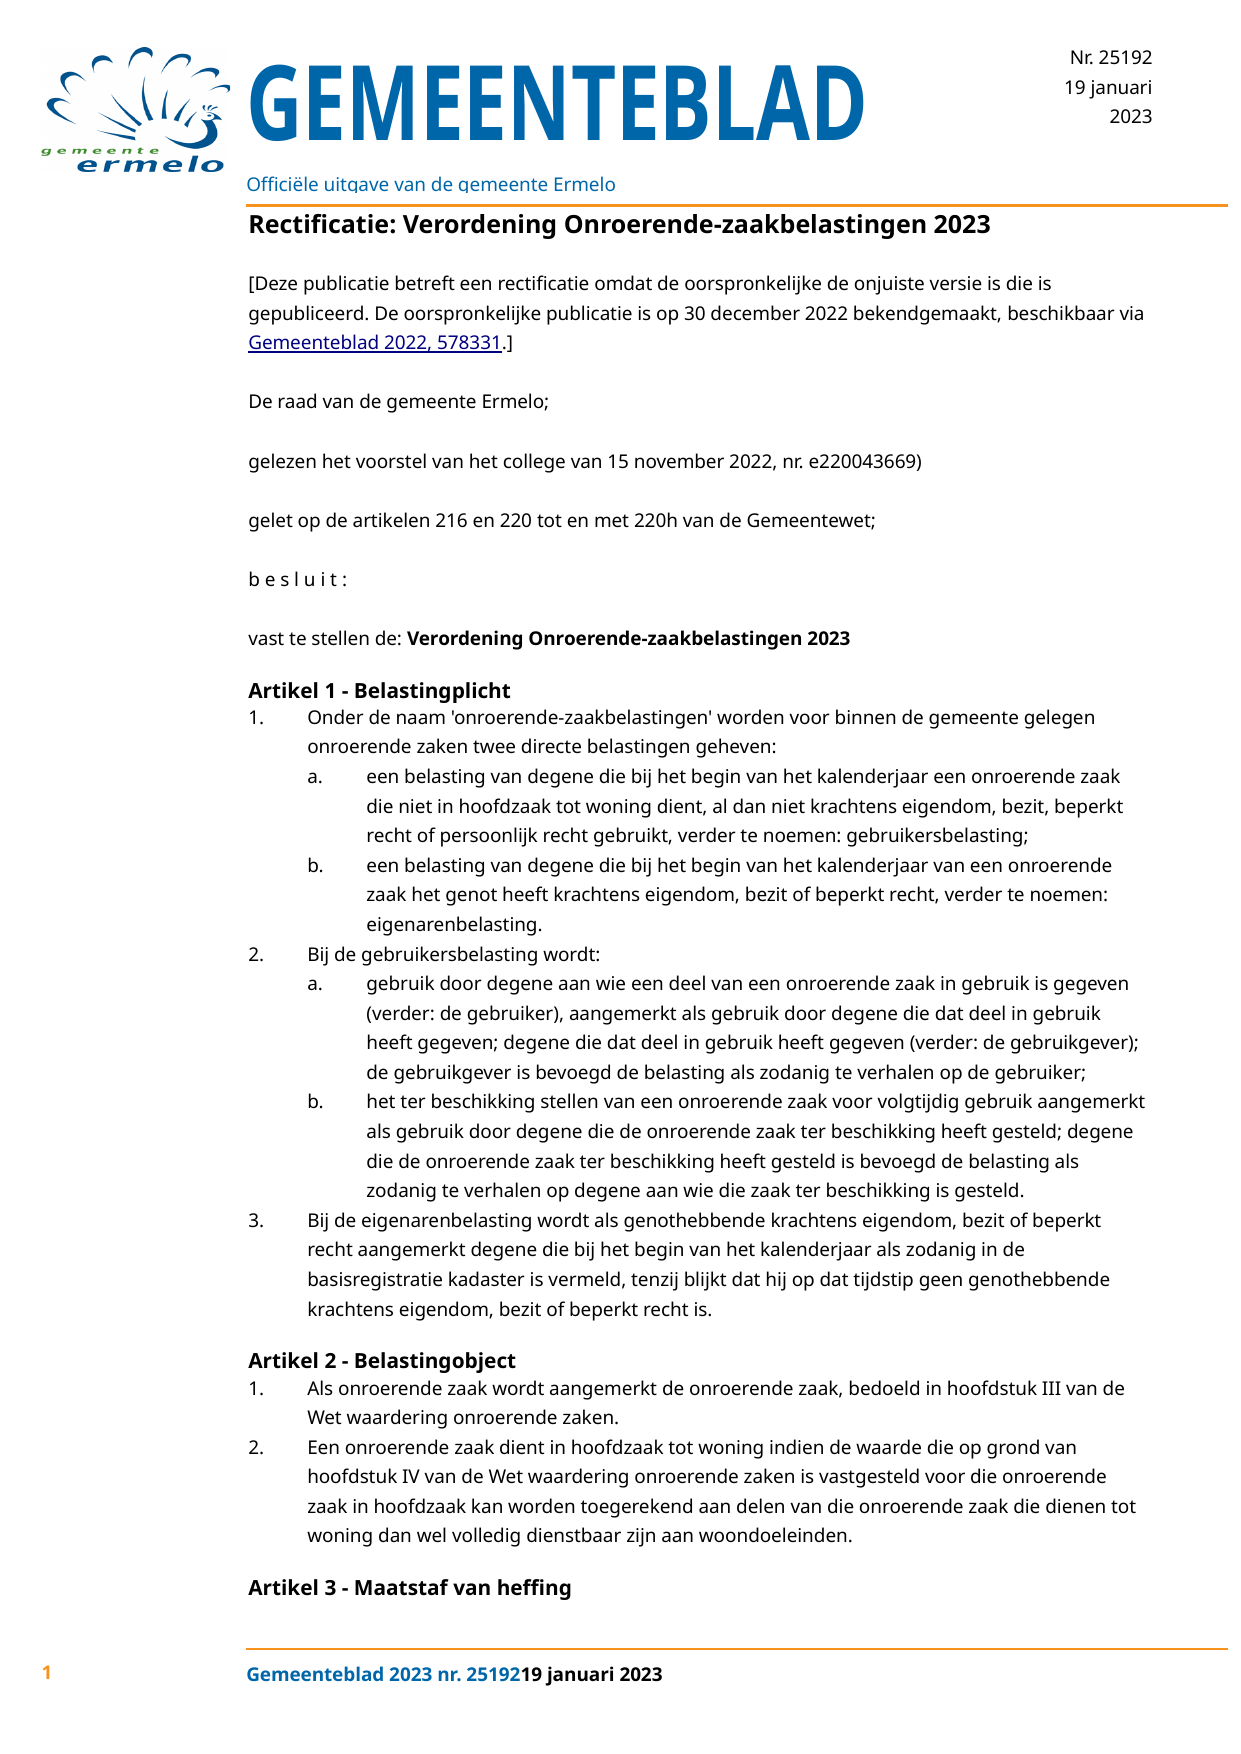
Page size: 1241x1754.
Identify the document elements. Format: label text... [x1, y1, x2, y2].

picture [41, 47, 231, 172]
list gebruik door degene aan wie een deel van een onroerende zaak in gebruik is gegeven (verder: de gebruiker), aangemerkt als gebruik door degene die dat deel in gebruik heeft gegeven; degene die dat deel in gebruik heeft gegeven (verder: de gebruikgever); de gebruikgever is bevoegd de belasting als zodanig te verhalen op de gebruiker; [307, 970, 1152, 1085]
list Bij de gebruikersbelasting wordt: [248, 941, 1152, 967]
text vast te stellen de: Verordening Onroerende-zaakbelastingen 2023 [248, 625, 1152, 651]
text Rectificatie: Verordening Onroerende-zaakbelastingen 2023 [248, 207, 1152, 241]
text Artikel 2 - Belastingobject [248, 1346, 1152, 1375]
list een belasting van degene die bij het begin van het kalenderjaar van een onroerende zaak het genot heeft krachtens eigendom, bezit of beperkt recht, verder te noemen: eigenarenbelasting. [307, 852, 1152, 937]
list Als onroerende zaak wordt aangemerkt de onroerende zaak, bedoeld in hoofdstuk III van de Wet waardering onroerende zaken. [248, 1375, 1152, 1430]
list Onder de naam 'onroerende-zaakbelastingen' worden voor binnen de gemeente gelegen onroerende zaken twee directe belastingen geheven: [248, 704, 1152, 759]
list het ter beschikking stellen van een onroerende zaak voor volgtijdig gebruik aangemerkt als gebruik door degene die de onroerende zaak ter beschikking heeft gesteld; degene die de onroerende zaak ter beschikking heeft gesteld is bevoegd de belasting als zodanig te verhalen op degene aan wie die zaak ter beschikking is gesteld. [307, 1089, 1152, 1203]
list Een onroerende zaak dient in hoofdzaak tot woning indien de waarde die op grond van hoofdstuk IV van de Wet waardering onroerende zaken is vastgesteld voor die onroerende zaak in hoofdzaak kan worden toegerekend aan delen van die onroerende zaak die dienen tot woning dan wel volledig dienstbaar zijn aan woondoeleinden. [248, 1434, 1152, 1548]
text Artikel 1 - Belastingplicht [248, 676, 1152, 704]
list Bij de eigenarenbelasting wordt als genothebbende krachtens eigendom, bezit of beperkt recht aangemerkt degene die bij het begin van het kalenderjaar als zodanig in de basisregistratie kadaster is vermeld, tenzij blijkt dat hij op dat tijdstip geen genothebbende krachtens eigendom, bezit of beperkt recht is. [248, 1207, 1152, 1322]
text gelezen het voorstel van het college van 15 november 2022, nr. e220043669) [248, 448, 1152, 473]
text b e s l u i t : [248, 566, 1152, 592]
text [Deze publicatie betreft een rectificatie omdat de oorspronkelijke de onjuiste versie is die is gepubliceerd. De oorspronkelijke publicatie is op 30 december 2022 bekendgemaakt, beschikbaar via Gemeenteblad 2022, 578331.] [248, 270, 1152, 355]
text gelet op de artikelen 216 en 220 tot en met 220h van de Gemeentewet; [248, 507, 1152, 533]
text De raad van de gemeente Ermelo; [248, 389, 1152, 414]
list een belasting van degene die bij het begin van het kalenderjaar een onroerende zaak die niet in hoofdzaak tot woning dient, al dan niet krachtens eigendom, bezit, beperkt recht of persoonlijk recht gebruikt, verder te noemen: gebruikersbelasting; [307, 763, 1152, 848]
text Artikel 3 - Maatstaf van heffing [248, 1573, 1152, 1601]
